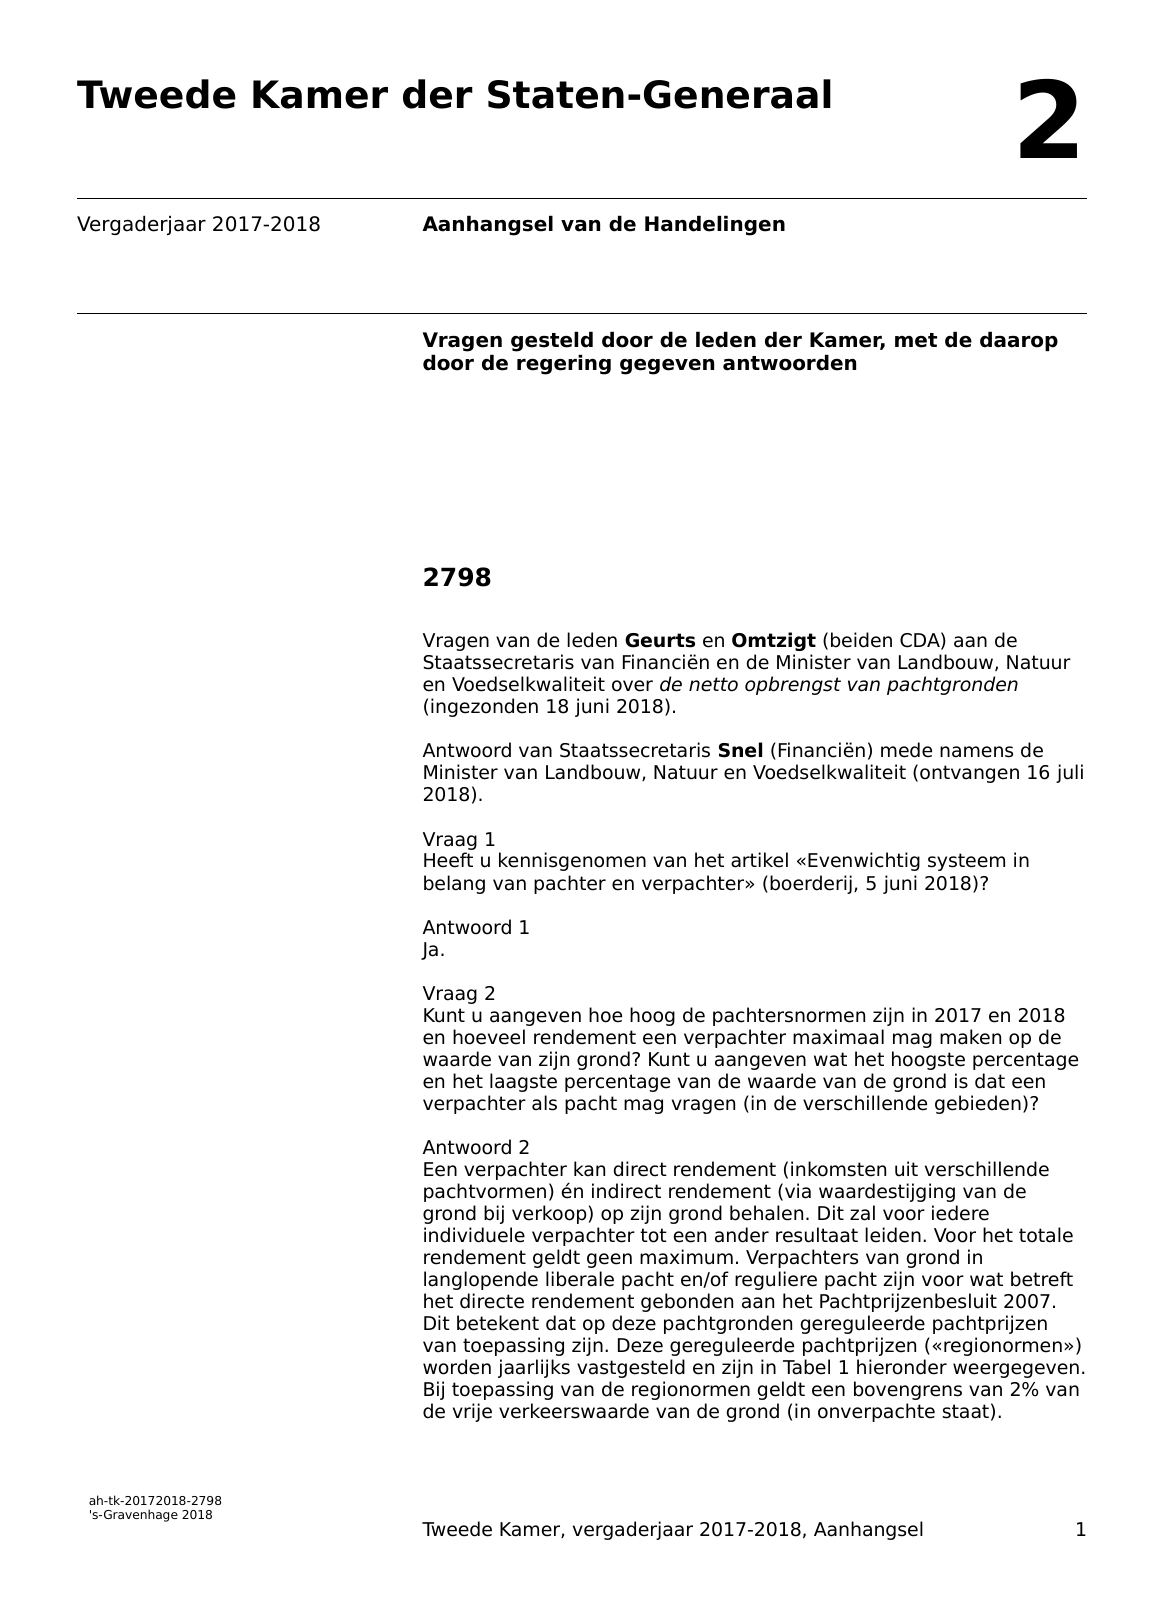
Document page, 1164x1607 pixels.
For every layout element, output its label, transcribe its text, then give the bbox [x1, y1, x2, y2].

text Vraag 1 [422, 828, 1087, 850]
text Een verpachter kan direct rendement (inkomsten uit verschillende pachtvormen) én indirect rendement (via waardestijging van de grond bij verkoop) op zijn grond behalen. Dit zal voor iedere individuele verpachter tot een ander resultaat leiden. Voor het totale rendement geldt geen maximum. Verpachters van grond in langlopende liberale pacht en/of reguliere pacht zijn voor wat betreft het directe rendement gebonden aan het Pachtprijzenbesluit 2007. Dit betekent dat op deze pachtgronden gereguleerde pachtprijzen van toepassing zijn. Deze gereguleerde pachtprijzen («regionormen») worden jaarlijks vastgesteld en zijn in Tabel 1 hieronder weergegeven. Bij toepassing van de regionormen geldt een bovengrens van 2% van de vrije verkeerswaarde van de grond (in onverpachte staat). [422, 1159, 1087, 1422]
text ah-tk-20172018-2798 [88, 1494, 323, 1508]
text 2798 [422, 563, 1087, 592]
text Antwoord 2 [422, 1137, 1087, 1159]
text 's-Gravenhage 2018 [88, 1508, 323, 1522]
text Heeft u kennisgenomen van het artikel «Evenwichtig systeem in belang van pachter en verpachter» (boerderij, 5 juni 2018)? [422, 850, 1087, 894]
table_cell Aanhangsel van de Handelingen [422, 199, 1087, 313]
table_cell Vergaderjaar 2017-2018 [77, 199, 422, 313]
table_header 2 [886, 59, 1087, 198]
table_header Tweede Kamer der Staten-Generaal [77, 59, 886, 198]
text Kunt u aangeven hoe hoog de pachtersnormen zijn in 2017 en 2018 en hoeveel rendement een verpachter maximaal mag maken op de waarde van zijn grond? Kunt u aangeven wat het hoogste percentage en het laagste percentage van de waarde van de grond is dat een verpachter als pacht mag vragen (in de verschillende gebieden)? [422, 1005, 1087, 1114]
text Ja. [422, 938, 1087, 961]
text Vragen van de leden Geurts en Omtzigt (beiden CDA) aan de Staatssecretaris van Financiën en de Minister van Landbouw, Natuur en Voedselkwaliteit over de netto opbrengst van pachtgronden (ingezonden 18 juni 2018). [422, 630, 1087, 718]
table_cell Vragen gesteld door de leden der Kamer, met de daarop door de regering gegeven antwoorden [422, 314, 1087, 375]
text Antwoord van Staatssecretaris Snel (Financiën) mede namens de Minister van Landbouw, Natuur en Voedselkwaliteit (ontvangen 16 juli 2018). [422, 740, 1087, 806]
text Vraag 2 [422, 983, 1087, 1005]
table_cell [77, 314, 422, 375]
text Antwoord 1 [422, 917, 1087, 938]
